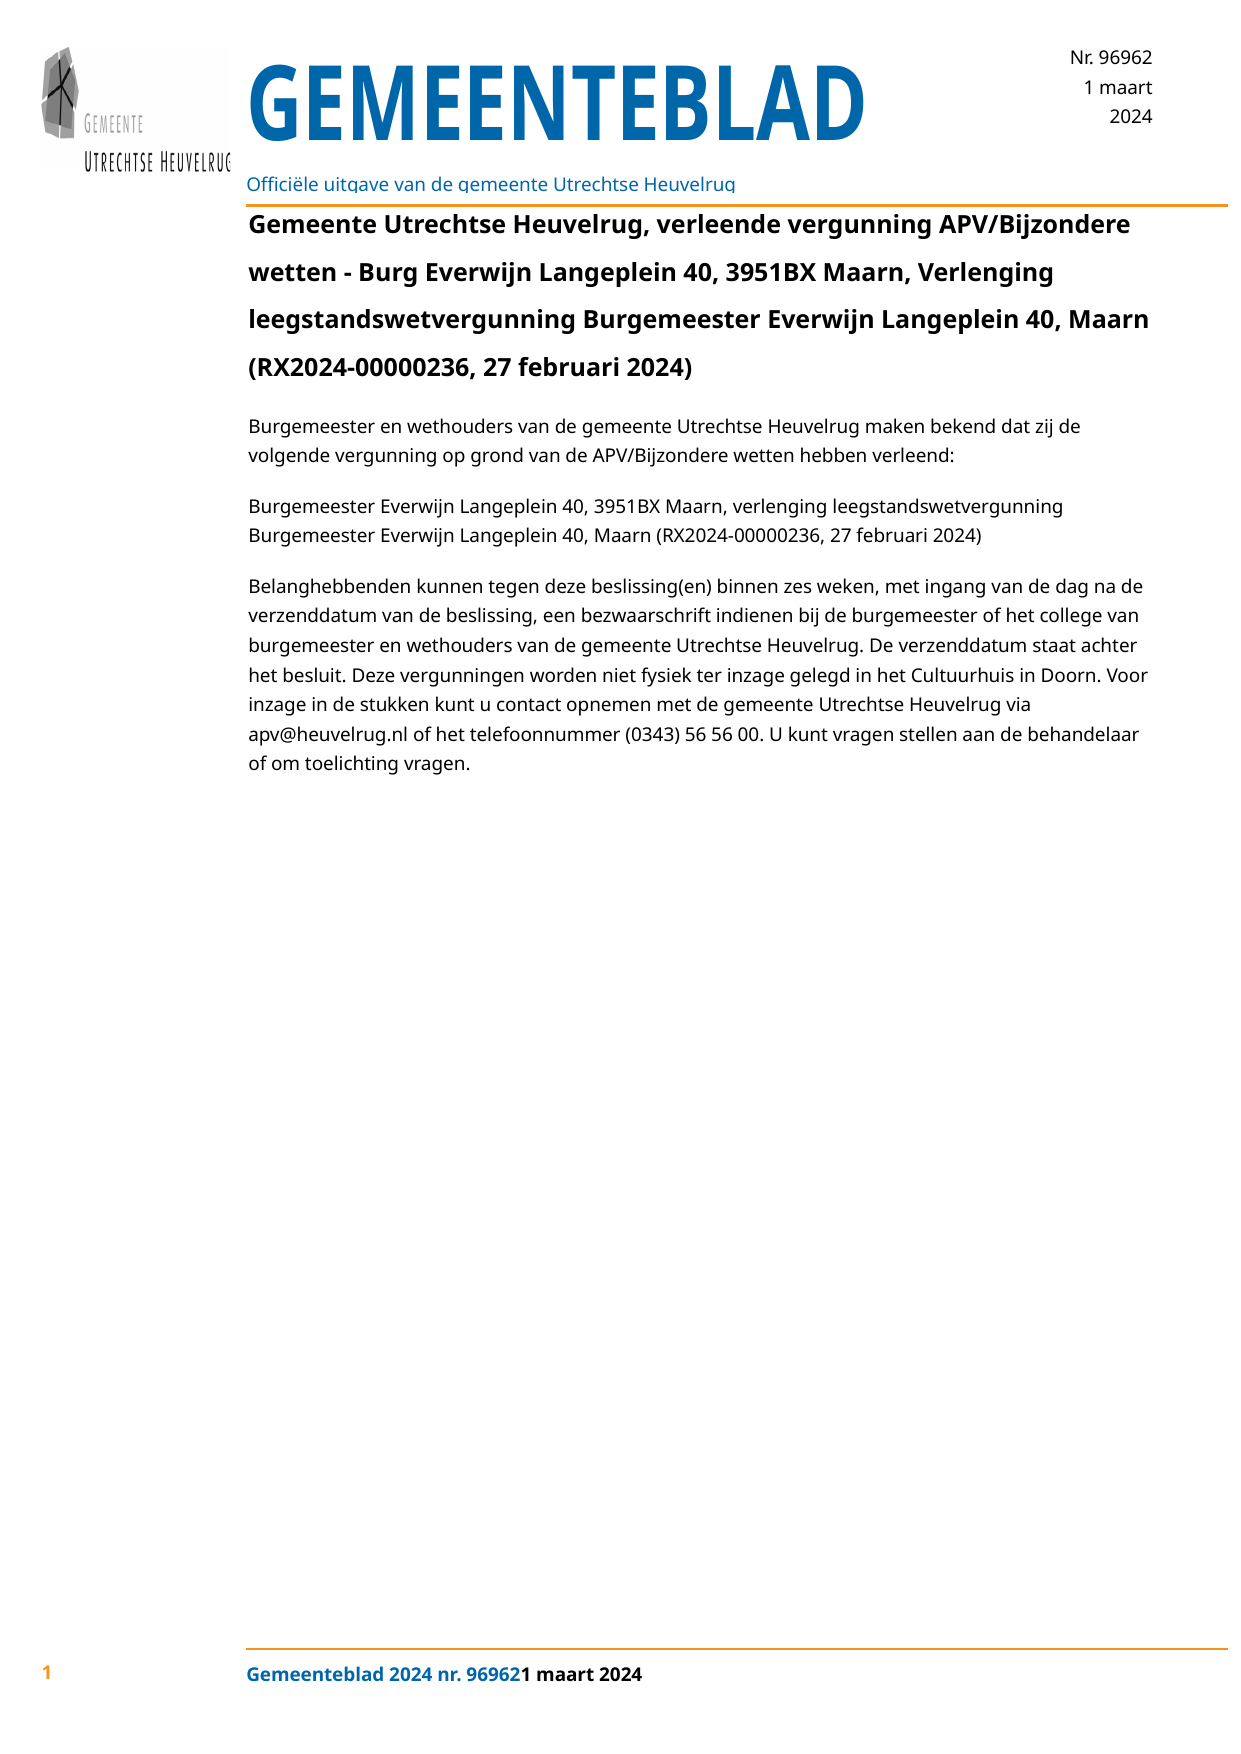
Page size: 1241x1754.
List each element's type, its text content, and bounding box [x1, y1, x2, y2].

text Belanghebbenden kunnen tegen deze beslissing(en) binnen zes weken, met ingang van de dag na de verzenddatum van de beslissing, een bezwaarschrift indienen bij de burgemeester of het college van burgemeester en wethouders van de gemeente Utrechtse Heuvelrug. De verzenddatum staat achter het besluit. Deze vergunningen worden niet fysiek ter inzage gelegd in het Cultuurhuis in Doorn. Voor inzage in de stukken kunt u contact opnemen met de gemeente Utrechtse Heuvelrug via apv@heuvelrug.nl of het telefoonnummer (0343) 56 56 00. U kunt vragen stellen aan de behandelaar of om toelichting vragen. [248, 573, 1152, 776]
picture [41, 47, 231, 172]
text Burgemeester en wethouders van de gemeente Utrechtse Heuvelrug maken bekend dat zij de volgende vergunning op grond van de APV/Bijzondere wetten hebben verleend: [248, 413, 1152, 468]
text Gemeente Utrechtse Heuvelrug, verleende vergunning APV/Bijzondere wetten - Burg Everwijn Langeplein 40, 3951BX Maarn, Verlenging leegstandswetvergunning Burgemeester Everwijn Langeplein 40, Maarn (RX2024-00000236, 27 februari 2024) [248, 207, 1152, 384]
text Burgemeester Everwijn Langeplein 40, 3951BX Maarn, verlenging leegstandswetvergunning Burgemeester Everwijn Langeplein 40, Maarn (RX2024-00000236, 27 februari 2024) [248, 493, 1152, 548]
